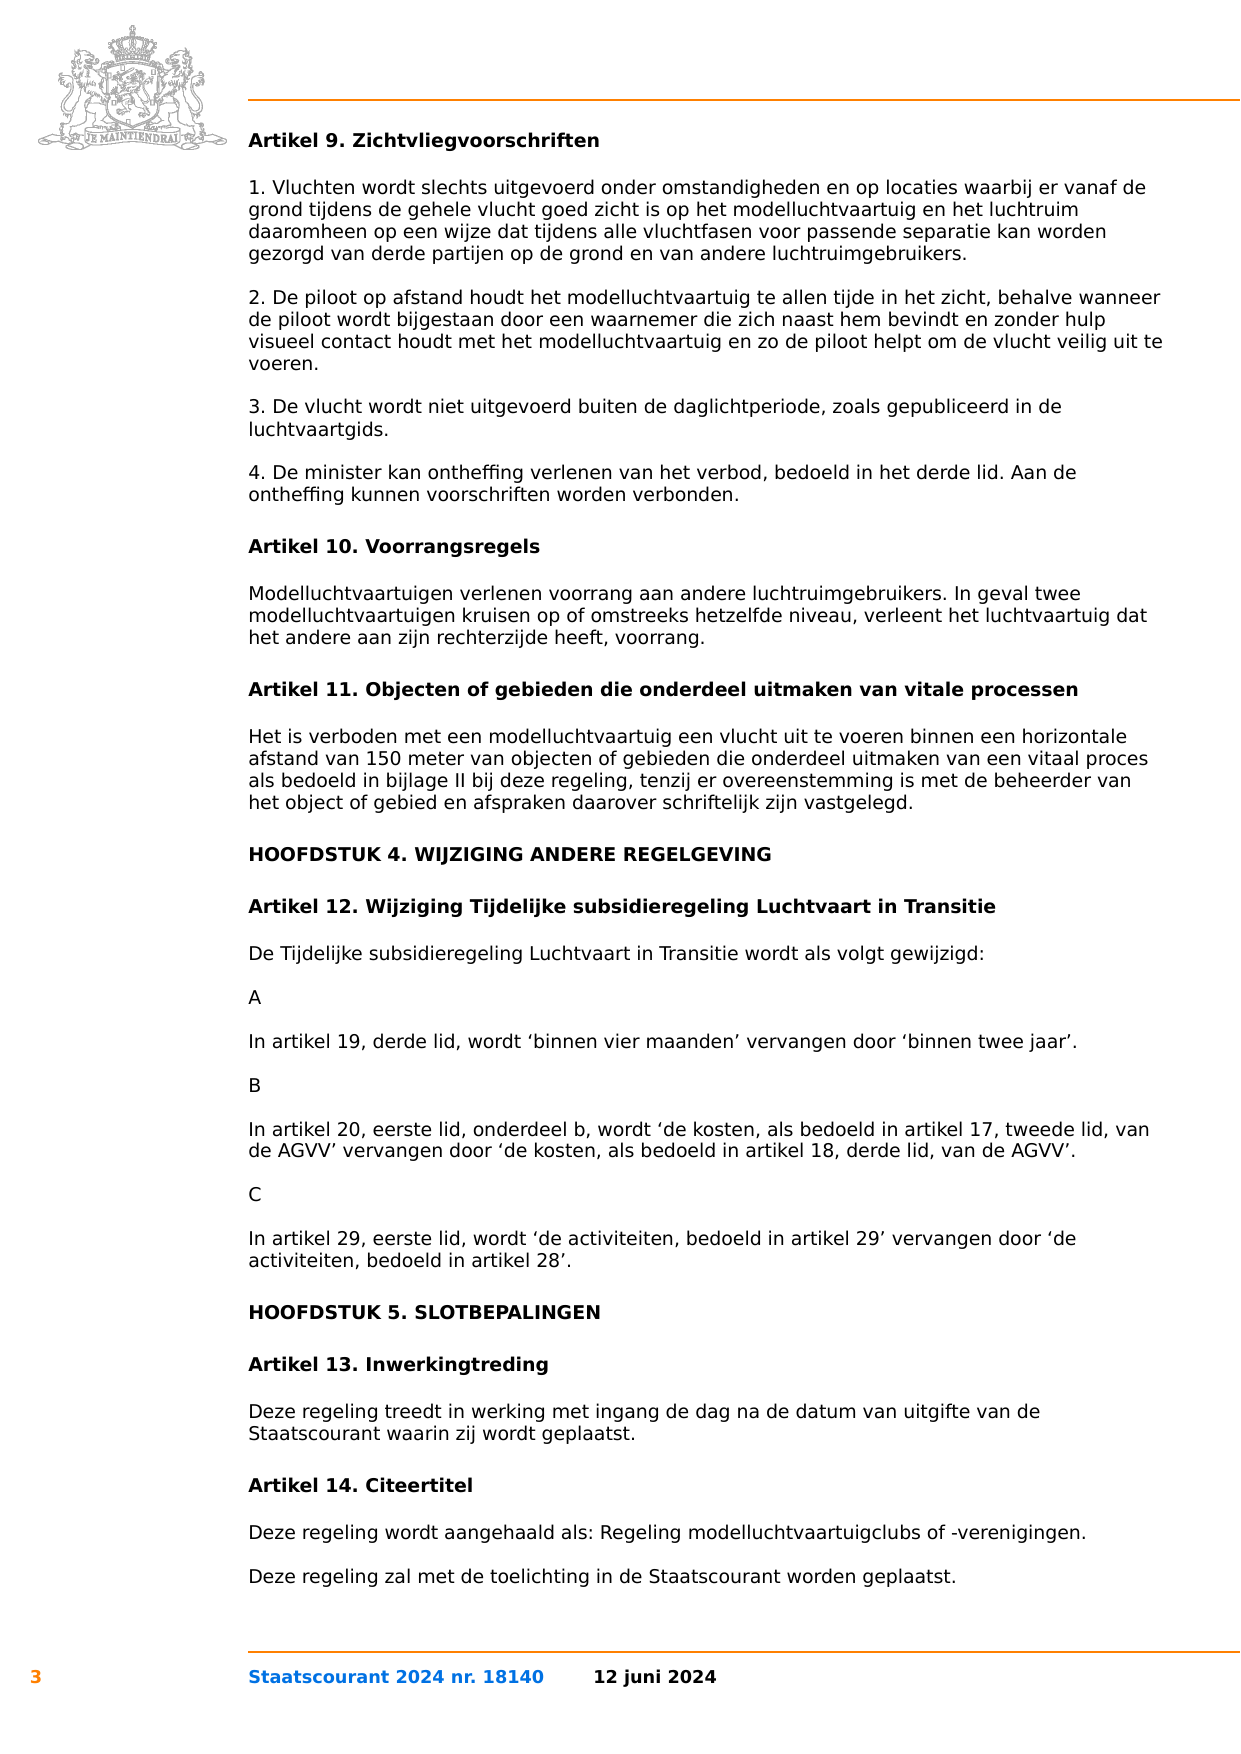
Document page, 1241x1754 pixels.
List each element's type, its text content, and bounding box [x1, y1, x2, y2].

text Het is verboden met een modelluchtvaartuig een vlucht uit te voeren binnen een horizontale afstand van 150 meter van objecten of gebieden die onderdeel uitmaken van een vitaal proces als bedoeld in bijlage II bij deze regeling, tenzij er overeenstemming is met de beheerder van het object of gebied en afspraken daarover schriftelijk zijn vastgelegd. [248, 726, 1163, 814]
subtitle HOOFDSTUK 5. SLOTBEPALINGEN [248, 1302, 1163, 1324]
text 2. De piloot op afstand houdt het modelluchtvaartuig te allen tijde in het zicht, behalve wanneer de piloot wordt bijgestaan door een waarnemer die zich naast hem bevindt en zonder hulp visueel contact houdt met het modelluchtvaartuig en zo de piloot helpt om de vlucht veilig uit te voeren. [248, 287, 1163, 374]
text De Tijdelijke subsidieregeling Luchtvaart in Transitie wordt als volgt gewijzigd: [248, 943, 1163, 965]
text C [248, 1184, 1163, 1206]
text A [248, 987, 1163, 1009]
subtitle Artikel 10. Voorrangsregels [248, 536, 1163, 558]
subtitle Artikel 13. Inwerkingtreding [248, 1354, 1163, 1376]
text Modelluchtvaartuigen verlenen voorrang aan andere luchtruimgebruikers. In geval twee modelluchtvaartuigen kruisen op of omstreeks hetzelfde niveau, verleent het luchtvaartuig dat het andere aan zijn rechterzijde heeft, voorrang. [248, 583, 1163, 649]
text 3. De vlucht wordt niet uitgevoerd buiten de daglichtperiode, zoals gepubliceerd in de luchtvaartgids. [248, 396, 1163, 440]
text Deze regeling zal met de toelichting in de Staatscourant worden geplaatst. [248, 1566, 1163, 1588]
subtitle Artikel 12. Wijziging Tijdelijke subsidieregeling Luchtvaart in Transitie [248, 896, 1163, 918]
text Deze regeling wordt aangehaald als: Regeling modelluchtvaartuigclubs of -verenigingen. [248, 1522, 1163, 1544]
subtitle Artikel 14. Citeertitel [248, 1475, 1163, 1497]
subtitle Artikel 11. Objecten of gebieden die onderdeel uitmaken van vitale processen [248, 679, 1163, 701]
text 1. Vluchten wordt slechts uitgevoerd onder omstandigheden en op locaties waarbij er vanaf de grond tijdens de gehele vlucht goed zicht is op het modelluchtvaartuig en het luchtruim daaromheen op een wijze dat tijdens alle vluchtfasen voor passende separatie kan worden gezorgd van derde partijen op de grond en van andere luchtruimgebruikers. [248, 177, 1163, 265]
subtitle HOOFDSTUK 4. WIJZIGING ANDERE REGELGEVING [248, 844, 1163, 866]
text Deze regeling treedt in werking met ingang de dag na de datum van uitgifte van de Staatscourant waarin zij wordt geplaatst. [248, 1401, 1163, 1445]
text B [248, 1074, 1163, 1097]
text In artikel 20, eerste lid, onderdeel b, wordt ‘de kosten, als bedoeld in artikel 17, tweede lid, van de AGVV’ vervangen door ‘de kosten, als bedoeld in artikel 18, derde lid, van de AGVV’. [248, 1118, 1163, 1162]
text In artikel 19, derde lid, wordt ‘binnen vier maanden’ vervangen door ‘binnen twee jaar’. [248, 1031, 1163, 1053]
text In artikel 29, eerste lid, wordt ‘de activiteiten, bedoeld in artikel 29’ vervangen door ‘de activiteiten, bedoeld in artikel 28’. [248, 1228, 1163, 1272]
subtitle Artikel 9. Zichtvliegvoorschriften [248, 130, 1163, 152]
picture [38, 25, 227, 150]
text 4. De minister kan ontheffing verlenen van het verbod, bedoeld in het derde lid. Aan de ontheffing kunnen voorschriften worden verbonden. [248, 462, 1163, 506]
